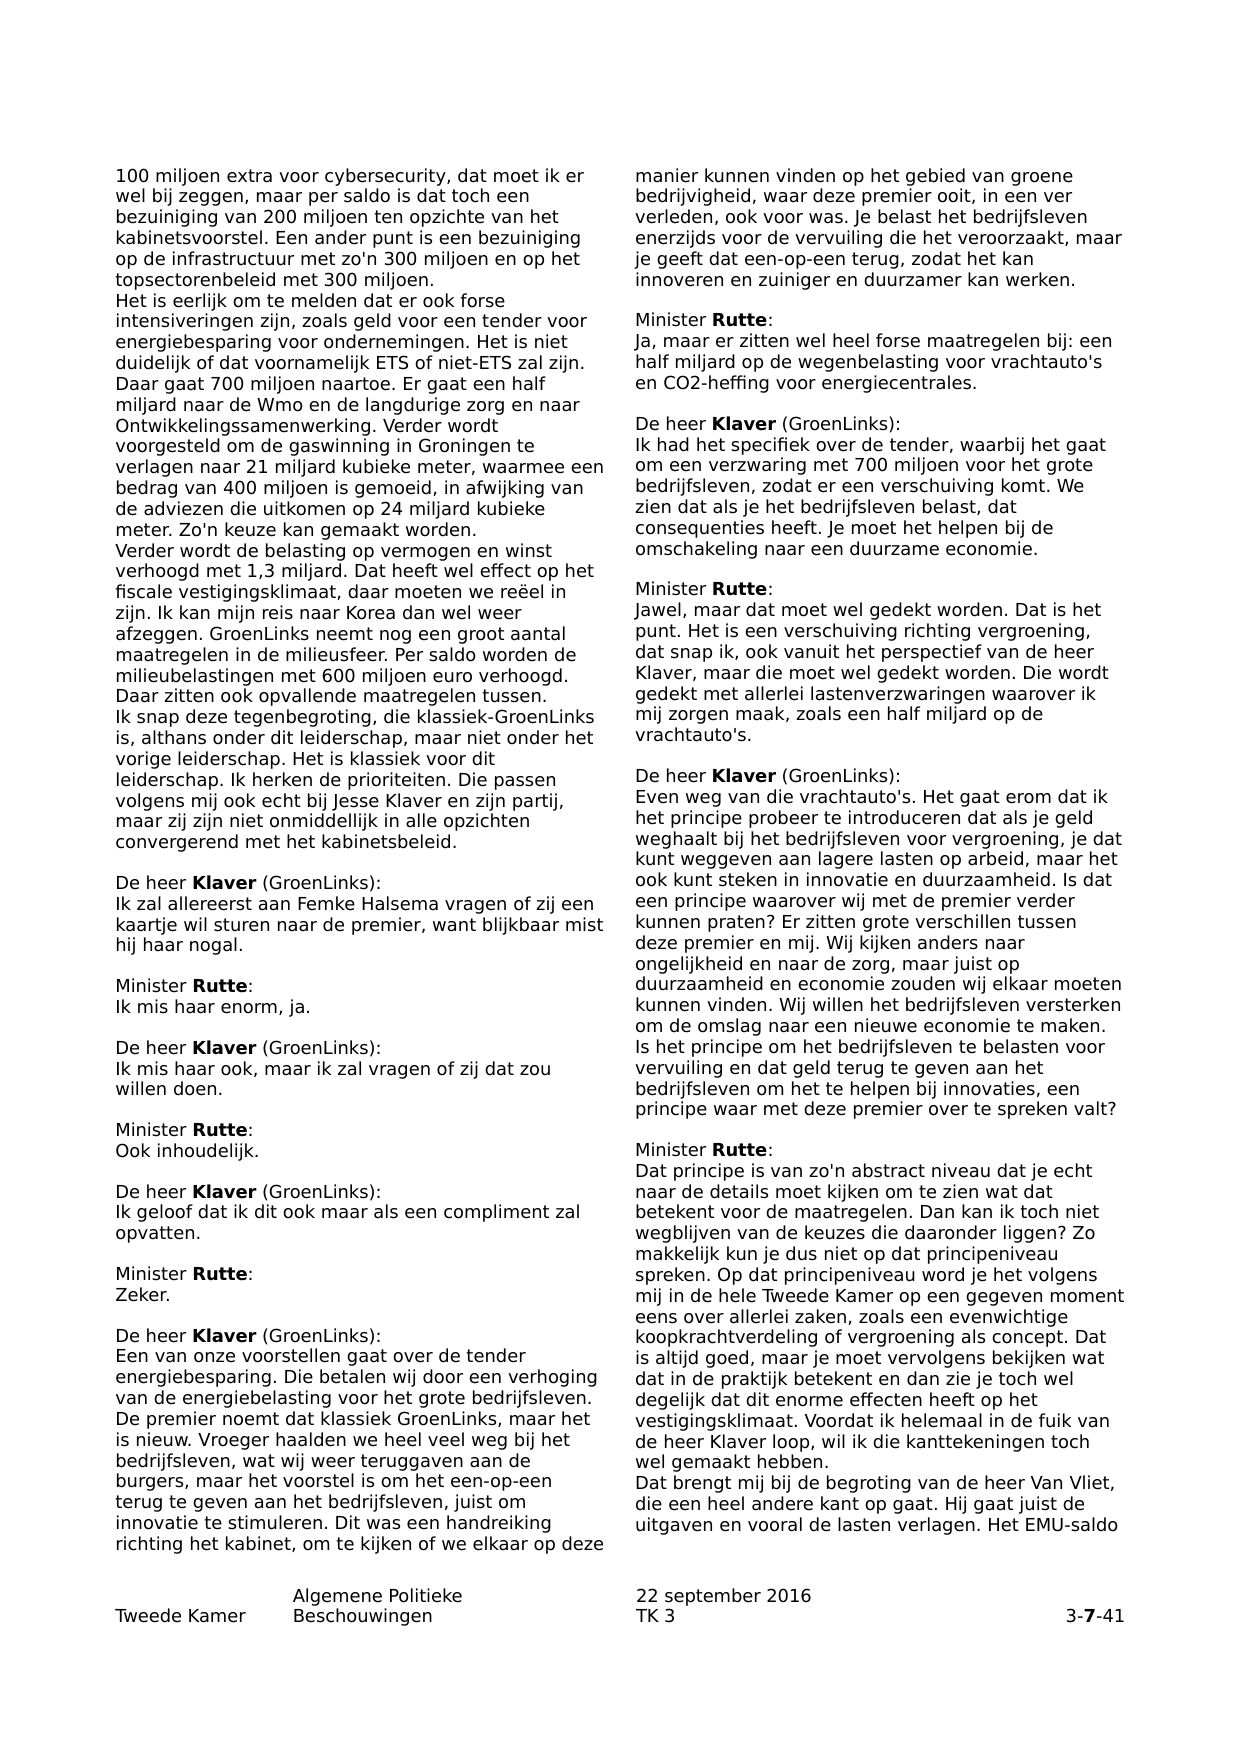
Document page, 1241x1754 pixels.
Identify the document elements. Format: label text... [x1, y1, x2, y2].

text manier kunnen vinden op het gebied van groene bedrijvigheid, waar deze premier ooit, in een ver verleden, ook voor was. Je belast het bedrijfsleven enerzijds voor de vervuiling die het veroorzaakt, maar je geeft dat een-op-een terug, zodat het kan innoveren en zuiniger en duurzamer kan werken. [635, 165, 1125, 290]
text Verder wordt de belasting op vermogen en winst verhoogd met 1,3 miljard. Dat heeft wel effect op het fiscale vestigingsklimaat, daar moeten we reëel in zijn. Ik kan mijn reis naar Korea dan wel weer afzeggen. GroenLinks neemt nog een groot aantal maatregelen in de milieusfeer. Per saldo worden de milieubelastingen met 600 miljoen euro verhoogd. Daar zitten ook opvallende maatregelen tussen. [115, 540, 605, 707]
text De heer Klaver (GroenLinks): [115, 873, 605, 893]
text Minister Rutte: [635, 1140, 1125, 1161]
text De heer Klaver (GroenLinks): [115, 1182, 605, 1202]
text Het is eerlijk om te melden dat er ook forse intensiveringen zijn, zoals geld voor een tender voor energiebesparing voor ondernemingen. Het is niet duidelijk of dat voornamelijk ETS of niet-ETS zal zijn. Daar gaat 700 miljoen naartoe. Er gaat een half miljard naar de Wmo en de langdurige zorg en naar Ontwikkelingssamenwerking. Verder wordt voorgesteld om de gaswinning in Groningen te verlagen naar 21 miljard kubieke meter, waarmee een bedrag van 400 miljoen is gemoeid, in afwijking van de adviezen die uitkomen op 24 miljard kubieke meter. Zo'n keuze kan gemaakt worden. [115, 290, 605, 540]
text Even weg van die vrachtauto's. Het gaat erom dat ik het principe probeer te introduceren dat als je geld weghaalt bij het bedrijfsleven voor vergroening, je dat kunt weggeven aan lagere lasten op arbeid, maar het ook kunt steken in innovatie en duurzaamheid. Is dat een principe waarover wij met de premier verder kunnen praten? Er zitten grote verschillen tussen deze premier en mij. Wij kijken anders naar ongelijkheid en naar de zorg, maar juist op duurzaamheid en economie zouden wij elkaar moeten kunnen vinden. Wij willen het bedrijfsleven versterken om de omslag naar een nieuwe economie te maken. Is het principe om het bedrijfsleven te belasten voor vervuiling en dat geld terug te geven aan het bedrijfsleven om het te helpen bij innovaties, een principe waar met deze premier over te spreken valt? [635, 787, 1125, 1120]
text De heer Klaver (GroenLinks): [115, 1326, 605, 1346]
text Zeker. [115, 1285, 605, 1306]
text Minister Rutte: [635, 579, 1125, 600]
text Dat principe is van zo'n abstract niveau dat je echt naar de details moet kijken om te zien wat dat betekent voor de maatregelen. Dan kan ik toch niet wegblijven van de keuzes die daaronder liggen? Zo makkelijk kun je dus niet op dat principeniveau spreken. Op dat principeniveau word je het volgens mij in de hele Tweede Kamer op een gegeven moment eens over allerlei zaken, zoals een evenwichtige koopkrachtverdeling of vergroening als concept. Dat is altijd goed, maar je moet vervolgens bekijken wat dat in de praktijk betekent en dan zie je toch wel degelijk dat dit enorme effecten heeft op het vestigingsklimaat. Voordat ik helemaal in de fuik van de heer Klaver loop, wil ik die kanttekeningen toch wel gemaakt hebben. [635, 1161, 1125, 1473]
text Ik snap deze tegenbegroting, die klassiek-GroenLinks is, althans onder dit leiderschap, maar niet onder het vorige leiderschap. Het is klassiek voor dit leiderschap. Ik herken de prioriteiten. Die passen volgens mij ook echt bij Jesse Klaver en zijn partij, maar zij zijn niet onmiddellijk in alle opzichten convergerend met het kabinetsbeleid. [115, 707, 605, 853]
text Een van onze voorstellen gaat over de tender energiebesparing. Die betalen wij door een verhoging van de energiebelasting voor het grote bedrijfsleven. De premier noemt dat klassiek GroenLinks, maar het is nieuw. Vroeger haalden we heel veel weg bij het bedrijfsleven, wat wij weer teruggaven aan de burgers, maar het voorstel is om het een-op-een terug te geven aan het bedrijfsleven, juist om innovatie te stimuleren. Dit was een handreiking richting het kabinet, om te kijken of we elkaar op deze [115, 1346, 605, 1554]
text Ook inhoudelijk. [115, 1141, 605, 1162]
text De heer Klaver (GroenLinks): [635, 766, 1125, 787]
text De heer Klaver (GroenLinks): [635, 413, 1125, 434]
text Dat brengt mij bij de begroting van de heer Van Vliet, die een heel andere kant op gaat. Hij gaat juist de uitgaven en vooral de lasten verlagen. Het EMU-saldo [635, 1473, 1125, 1536]
text Ik geloof dat ik dit ook maar als een compliment zal opvatten. [115, 1202, 605, 1244]
text Ik mis haar enorm, ja. [115, 997, 605, 1018]
text De heer Klaver (GroenLinks): [115, 1038, 605, 1058]
text Minister Rutte: [115, 976, 605, 997]
text Minister Rutte: [115, 1264, 605, 1285]
text Ja, maar er zitten wel heel forse maatregelen bij: een half miljard op de wegenbelasting voor vrachtauto's en CO2-heffing voor energiecentrales. [635, 331, 1125, 393]
text Minister Rutte: [635, 310, 1125, 331]
text Ik zal allereerst aan Femke Halsema vragen of zij een kaartje wil sturen naar de premier, want blijkbaar mist hij haar nogal. [115, 893, 605, 956]
text Jawel, maar dat moet wel gedekt worden. Dat is het punt. Het is een verschuiving richting vergroening, dat snap ik, ook vanuit het perspectief van de heer Klaver, maar die moet wel gedekt worden. Die wordt gedekt met allerlei lastenverzwaringen waarover ik mij zorgen maak, zoals een half miljard op de vrachtauto's. [635, 600, 1125, 746]
text Minister Rutte: [115, 1120, 605, 1141]
text 100 miljoen extra voor cybersecurity, dat moet ik er wel bij zeggen, maar per saldo is dat toch een bezuiniging van 200 miljoen ten opzichte van het kabinetsvoorstel. Een ander punt is een bezuiniging op de infrastructuur met zo'n 300 miljoen en op het topsectorenbeleid met 300 miljoen. [115, 165, 605, 290]
text Ik mis haar ook, maar ik zal vragen of zij dat zou willen doen. [115, 1058, 605, 1100]
text Ik had het specifiek over de tender, waarbij het gaat om een verzwaring met 700 miljoen voor het grote bedrijfsleven, zodat er een verschuiving komt. We zien dat als je het bedrijfsleven belast, dat consequenties heeft. Je moet het helpen bij de omschakeling naar een duurzame economie. [635, 434, 1125, 559]
